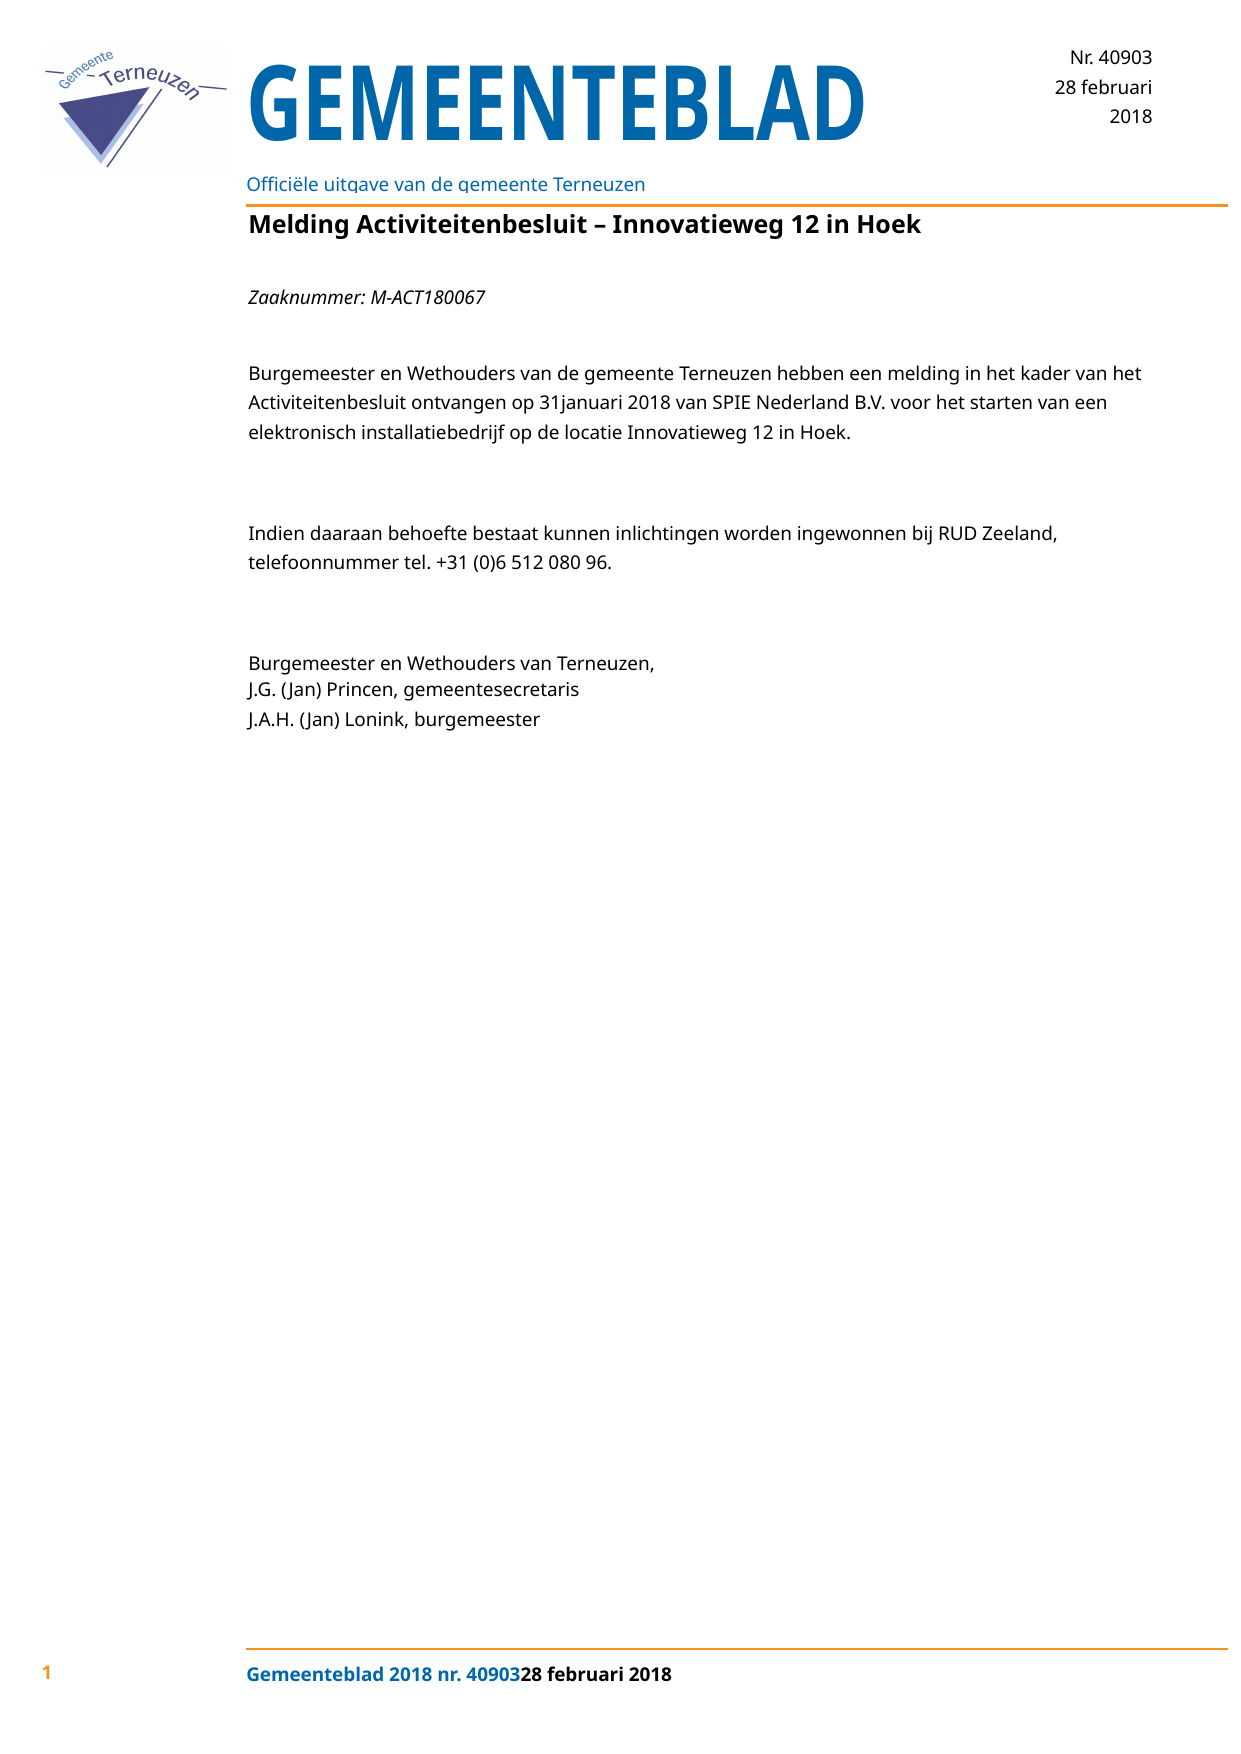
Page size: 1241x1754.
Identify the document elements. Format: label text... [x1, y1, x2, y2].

table_cell [700, 757, 1152, 783]
table_cell [248, 757, 700, 783]
text Melding Activiteitenbesluit – Innovatieweg 12 in Hoek [248, 207, 1152, 241]
table_cell [700, 676, 1152, 732]
text Zaaknummer: M-ACT180067 [248, 284, 1152, 309]
picture [41, 47, 231, 172]
text Indien daaraan behoefte bestaat kunnen inlichtingen worden ingewonnen bij RUD Zeeland, telefoonnummer tel. +31 (0)6 512 080 96. [248, 520, 1152, 575]
table_header Burgemeester en Wethouders van Terneuzen, [248, 651, 1152, 676]
table_cell [248, 732, 1152, 757]
table_cell J.G. (Jan) Princen, gemeentesecretaris J.A.H. (Jan) Lonink, burgemeester [248, 676, 700, 732]
text Burgemeester en Wethouders van de gemeente Terneuzen hebben een melding in het kader van het Activiteitenbesluit ontvangen op 31januari 2018 van SPIE Nederland B.V. voor het starten van een elektronisch installatiebedrijf op de locatie Innovatieweg 12 in Hoek. [248, 360, 1152, 445]
